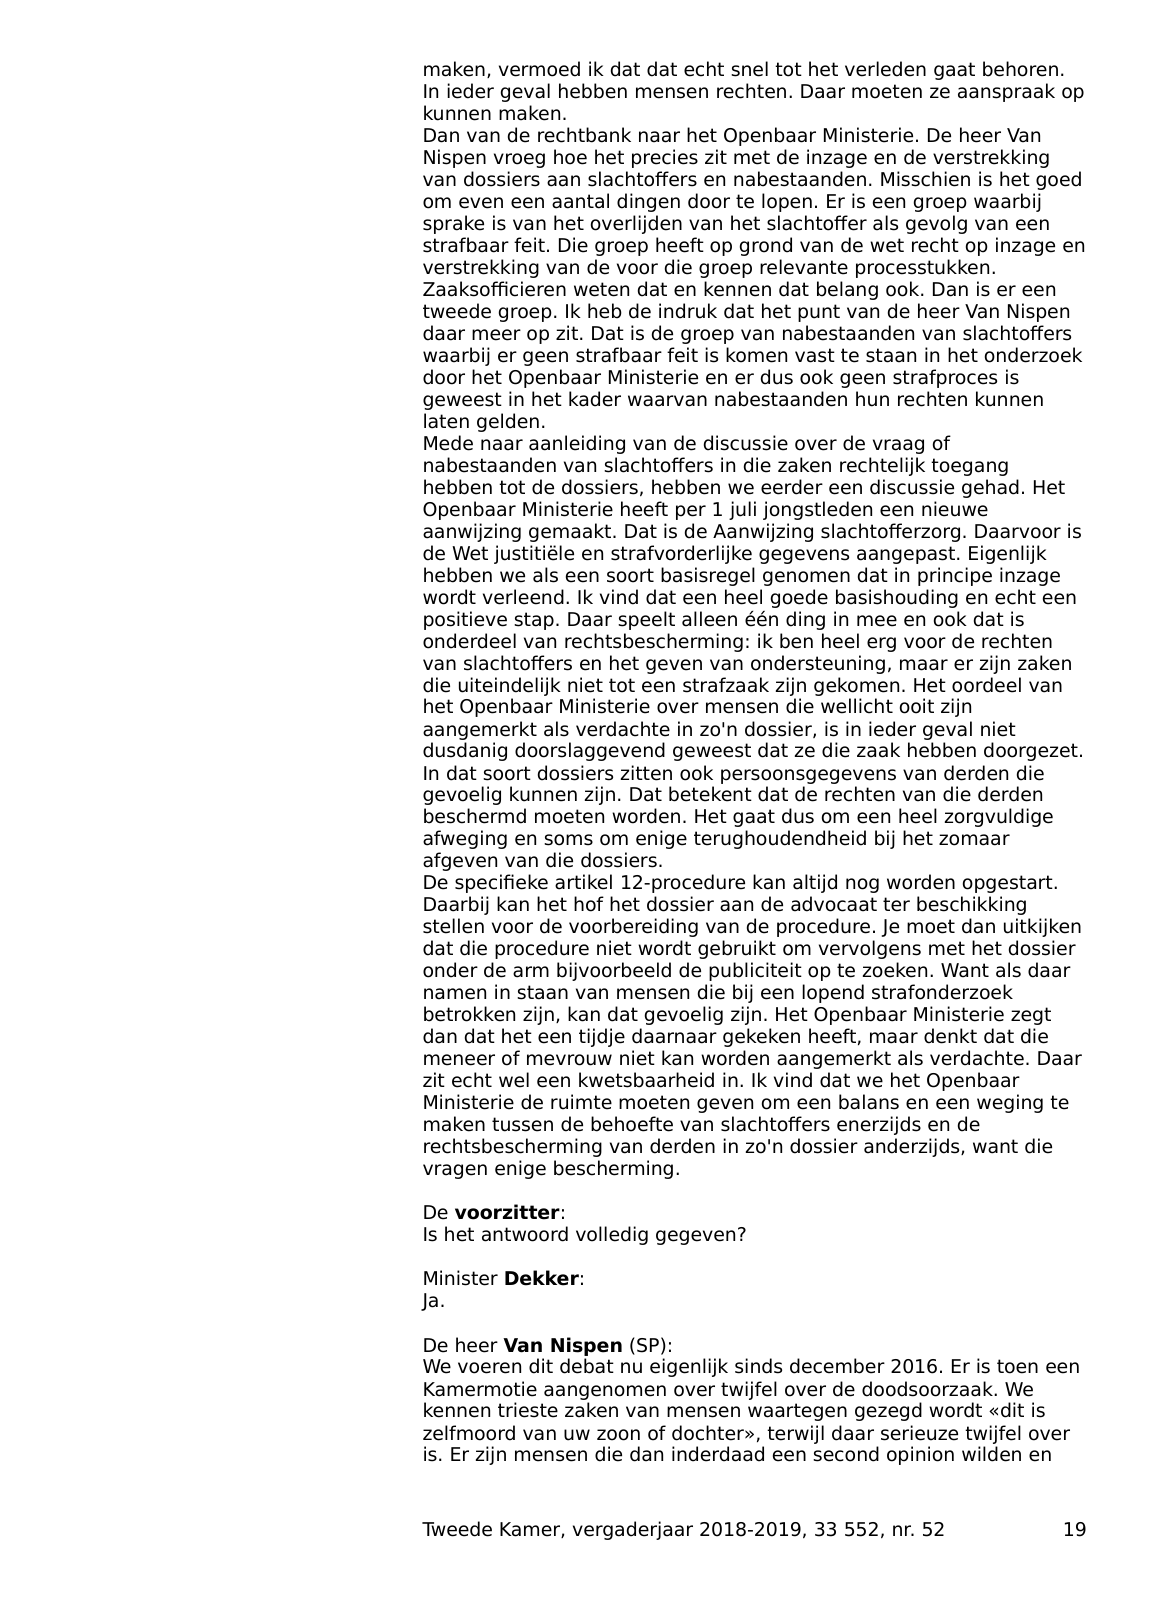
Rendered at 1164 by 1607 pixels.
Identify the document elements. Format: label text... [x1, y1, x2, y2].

text Dan van de rechtbank naar het Openbaar Ministerie. De heer Van Nispen vroeg hoe het precies zit met de inzage en de verstrekking van dossiers aan slachtoffers en nabestaanden. Misschien is het goed om even een aantal dingen door te lopen. Er is een groep waarbij sprake is van het overlijden van het slachtoffer als gevolg van een strafbaar feit. Die groep heeft op grond van de wet recht op inzage en verstrekking van de voor die groep relevante processtukken. Zaaksofficieren weten dat en kennen dat belang ook. Dan is er een tweede groep. Ik heb de indruk dat het punt van de heer Van Nispen daar meer op zit. Dat is de groep van nabestaanden van slachtoffers waarbij er geen strafbaar feit is komen vast te staan in het onderzoek door het Openbaar Ministerie en er dus ook geen strafproces is geweest in het kader waarvan nabestaanden hun rechten kunnen laten gelden. [422, 125, 1087, 433]
text De heer Van Nispen (SP): [422, 1334, 1087, 1356]
text We voeren dit debat nu eigenlijk sinds december 2016. Er is toen een Kamermotie aangenomen over twijfel over de doodsoorzaak. We kennen trieste zaken van mensen waartegen gezegd wordt «dit is zelfmoord van uw zoon of dochter», terwijl daar serieuze twijfel over is. Er zijn mensen die dan inderdaad een second opinion wilden en [422, 1356, 1087, 1466]
text Minister Dekker: [422, 1268, 1087, 1290]
text Is het antwoord volledig gegeven? [422, 1224, 1087, 1246]
text Ja. [422, 1290, 1087, 1312]
text De voorzitter: [422, 1202, 1087, 1224]
text De specifieke artikel 12-procedure kan altijd nog worden opgestart. Daarbij kan het hof het dossier aan de advocaat ter beschikking stellen voor de voorbereiding van de procedure. Je moet dan uitkijken dat die procedure niet wordt gebruikt om vervolgens met het dossier onder de arm bijvoorbeeld de publiciteit op te zoeken. Want als daar namen in staan van mensen die bij een lopend strafonderzoek betrokken zijn, kan dat gevoelig zijn. Het Openbaar Ministerie zegt dan dat het een tijdje daarnaar gekeken heeft, maar denkt dat die meneer of mevrouw niet kan worden aangemerkt als verdachte. Daar zit echt wel een kwetsbaarheid in. Ik vind dat we het Openbaar Ministerie de ruimte moeten geven om een balans en een weging te maken tussen de behoefte van slachtoffers enerzijds en de rechtsbescherming van derden in zo'n dossier anderzijds, want die vragen enige bescherming. [422, 872, 1087, 1180]
text Mede naar aanleiding van de discussie over de vraag of nabestaanden van slachtoffers in die zaken rechtelijk toegang hebben tot de dossiers, hebben we eerder een discussie gehad. Het Openbaar Ministerie heeft per 1 juli jongstleden een nieuwe aanwijzing gemaakt. Dat is de Aanwijzing slachtofferzorg. Daarvoor is de Wet justitiële en strafvorderlijke gegevens aangepast. Eigenlijk hebben we als een soort basisregel genomen dat in principe inzage wordt verleend. Ik vind dat een heel goede basishouding en echt een positieve stap. Daar speelt alleen één ding in mee en ook dat is onderdeel van rechtsbescherming: ik ben heel erg voor de rechten van slachtoffers en het geven van ondersteuning, maar er zijn zaken die uiteindelijk niet tot een strafzaak zijn gekomen. Het oordeel van het Openbaar Ministerie over mensen die wellicht ooit zijn aangemerkt als verdachte in zo'n dossier, is in ieder geval niet dusdanig doorslaggevend geweest dat ze die zaak hebben doorgezet. In dat soort dossiers zitten ook persoonsgegevens van derden die gevoelig kunnen zijn. Dat betekent dat de rechten van die derden beschermd moeten worden. Het gaat dus om een heel zorgvuldige afweging en soms om enige terughoudendheid bij het zomaar afgeven van die dossiers. [422, 433, 1087, 872]
text maken, vermoed ik dat dat echt snel tot het verleden gaat behoren. In ieder geval hebben mensen rechten. Daar moeten ze aanspraak op kunnen maken. [422, 59, 1087, 125]
